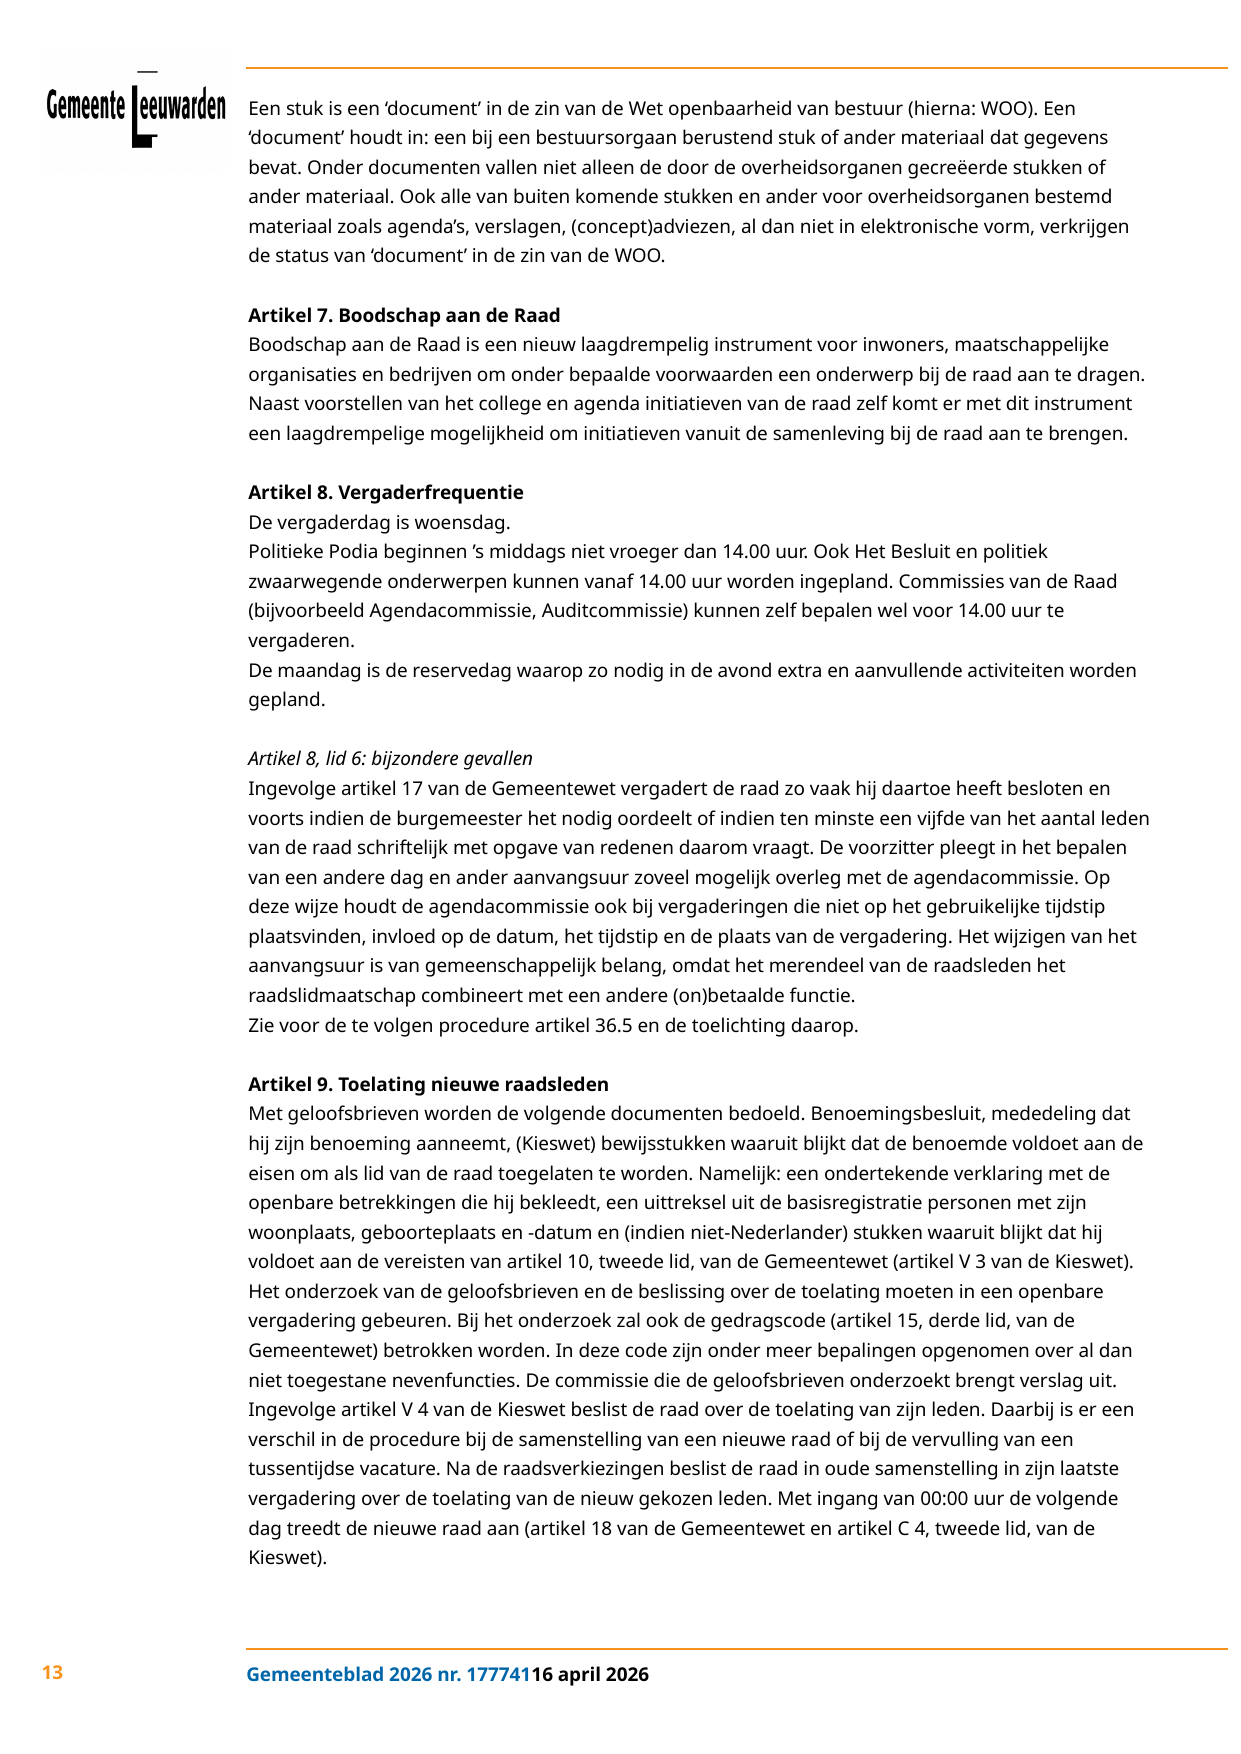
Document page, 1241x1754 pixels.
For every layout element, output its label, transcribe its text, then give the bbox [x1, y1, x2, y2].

text Een stuk is een ‘document’ in de zin van de Wet openbaarheid van bestuur (hierna: WOO). Een ‘document’ houdt in: een bij een bestuursorgaan berustend stuk of ander materiaal dat gegevens bevat. Onder documenten vallen niet alleen de door de overheidsorganen gecreëerde stukken of ander materiaal. Ook alle van buiten komende stukken en ander voor overheidsorganen bestemd materiaal zoals agenda’s, verslagen, (concept)adviezen, al dan niet in elektronische vorm, verkrijgen de status van ‘document’ in de zin van de WOO. [248, 95, 1152, 268]
text Politieke Podia beginnen ’s middags niet vroeger dan 14.00 uur. Ook Het Besluit en politiek zwaarwegende onderwerpen kunnen vanaf 14.00 uur worden ingepland. Commissies van de Raad (bijvoorbeeld Agendacommissie, Auditcommissie) kunnen zelf bepalen wel voor 14.00 uur te vergaderen. [248, 538, 1152, 653]
text Artikel 8, lid 6: bijzondere gevallen [248, 746, 1152, 771]
text De maandag is de reservedag waarop zo nodig in de avond extra en aanvullende activiteiten worden gepland. [248, 657, 1152, 712]
text Zie voor de te volgen procedure artikel 36.5 en de toelichting daarop. [248, 1012, 1152, 1038]
text Met geloofsbrieven worden de volgende documenten bedoeld. Benoemingsbesluit, mededeling dat hij zijn benoeming aanneemt, (Kieswet) bewijsstukken waaruit blijkt dat de benoemde voldoet aan de eisen om als lid van de raad toegelaten te worden. Namelijk: een ondertekende verklaring met de openbare betrekkingen die hij bekleedt, een uittreksel uit de basisregistratie personen met zijn woonplaats, geboorteplaats en -datum en (indien niet-Nederlander) stukken waaruit blijkt dat hij voldoet aan de vereisten van artikel 10, tweede lid, van de Gemeentewet (artikel V 3 van de Kieswet). Het onderzoek van de geloofsbrieven en de beslissing over de toelating moeten in een openbare vergadering gebeuren. Bij het onderzoek zal ook de gedragscode (artikel 15, derde lid, van de Gemeentewet) betrokken worden. In deze code zijn onder meer bepalingen opgenomen over al dan niet toegestane nevenfuncties. De commissie die de geloofsbrieven onderzoekt brengt verslag uit. [248, 1101, 1152, 1393]
text Boodschap aan de Raad is een nieuw laagdrempelig instrument voor inwoners, maatschappelijke organisaties en bedrijven om onder bepaalde voorwaarden een onderwerp bij de raad aan te dragen. Naast voorstellen van het college en agenda initiatieven van de raad zelf komt er met dit instrument een laagdrempelige mogelijkheid om initiatieven vanuit de samenleving bij de raad aan te brengen. [248, 331, 1152, 446]
text Ingevolge artikel 17 van de Gemeentewet vergadert de raad zo vaak hij daartoe heeft besloten en voorts indien de burgemeester het nodig oordeelt of indien ten minste een vijfde van het aantal leden van de raad schriftelijk met opgave van redenen daarom vraagt. De voorzitter pleegt in het bepalen van een andere dag en ander aanvangsuur zoveel mogelijk overleg met de agendacommissie. Op deze wijze houdt de agendacommissie ook bij vergaderingen die niet op het gebruikelijke tijdstip plaatsvinden, invloed op de datum, het tijdstip en de plaats van de vergadering. Het wijzigen van het aanvangsuur is van gemeenschappelijk belang, omdat het merendeel van de raadsleden het raadslidmaatschap combineert met een andere (on)betaalde functie. [248, 775, 1152, 1008]
text Artikel 7. Boodschap aan de Raad [248, 302, 1152, 328]
text Ingevolge artikel V 4 van de Kieswet beslist de raad over de toelating van zijn leden. Daarbij is er een verschil in de procedure bij de samenstelling van een nieuwe raad of bij de vervulling van een tussentijdse vacature. Na de raadsverkiezingen beslist de raad in oude samenstelling in zijn laatste vergadering over de toelating van de nieuw gekozen leden. Met ingang van 00:00 uur de volgende dag treedt de nieuwe raad aan (artikel 18 van de Gemeentewet en artikel C 4, tweede lid, van de Kieswet). [248, 1396, 1152, 1570]
text De vergaderdag is woensdag. [248, 509, 1152, 535]
picture [41, 47, 231, 172]
text Artikel 9. Toelating nieuwe raadsleden [248, 1071, 1152, 1097]
text Artikel 8. Vergaderfrequentie [248, 479, 1152, 505]
